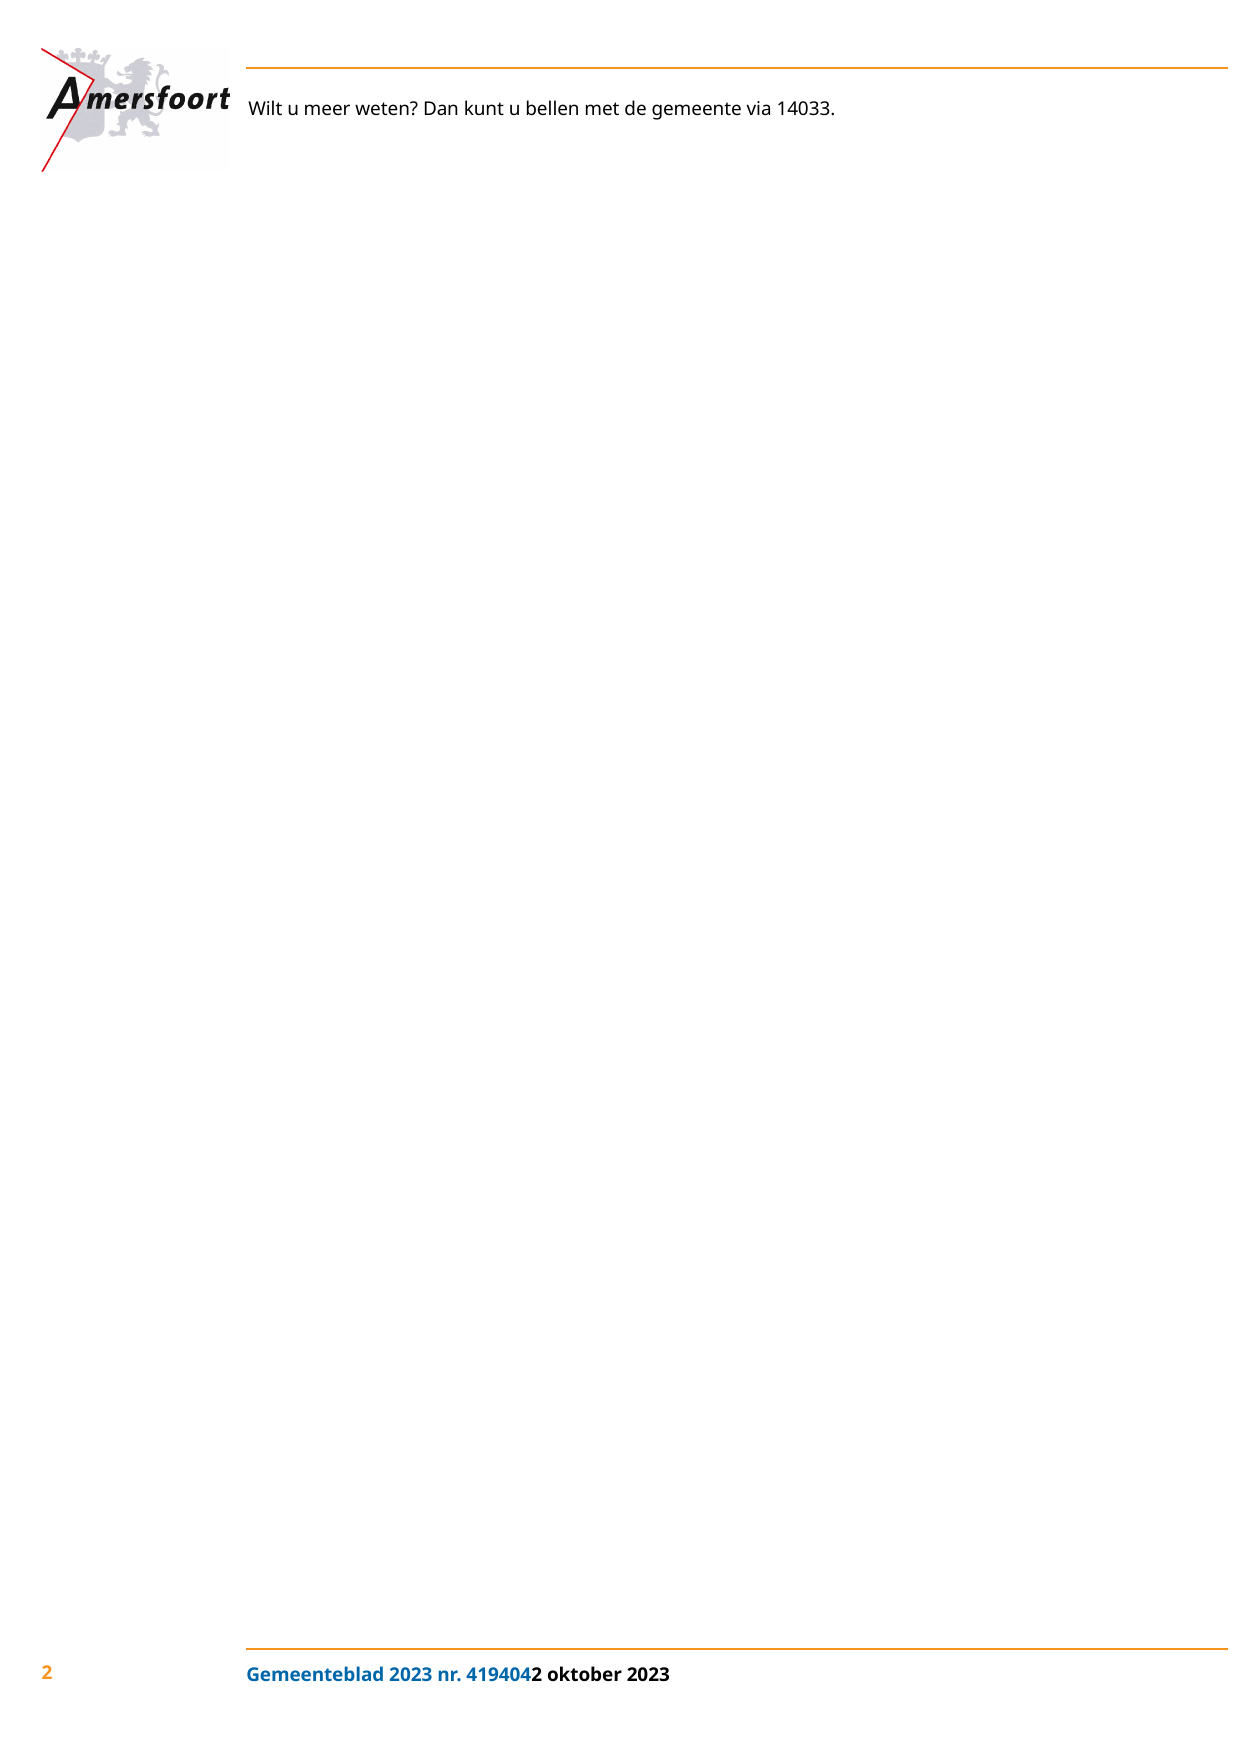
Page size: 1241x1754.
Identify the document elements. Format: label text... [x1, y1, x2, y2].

picture [41, 47, 231, 172]
text Wilt u meer weten? Dan kunt u bellen met de gemeente via 14033. [248, 95, 1152, 121]
